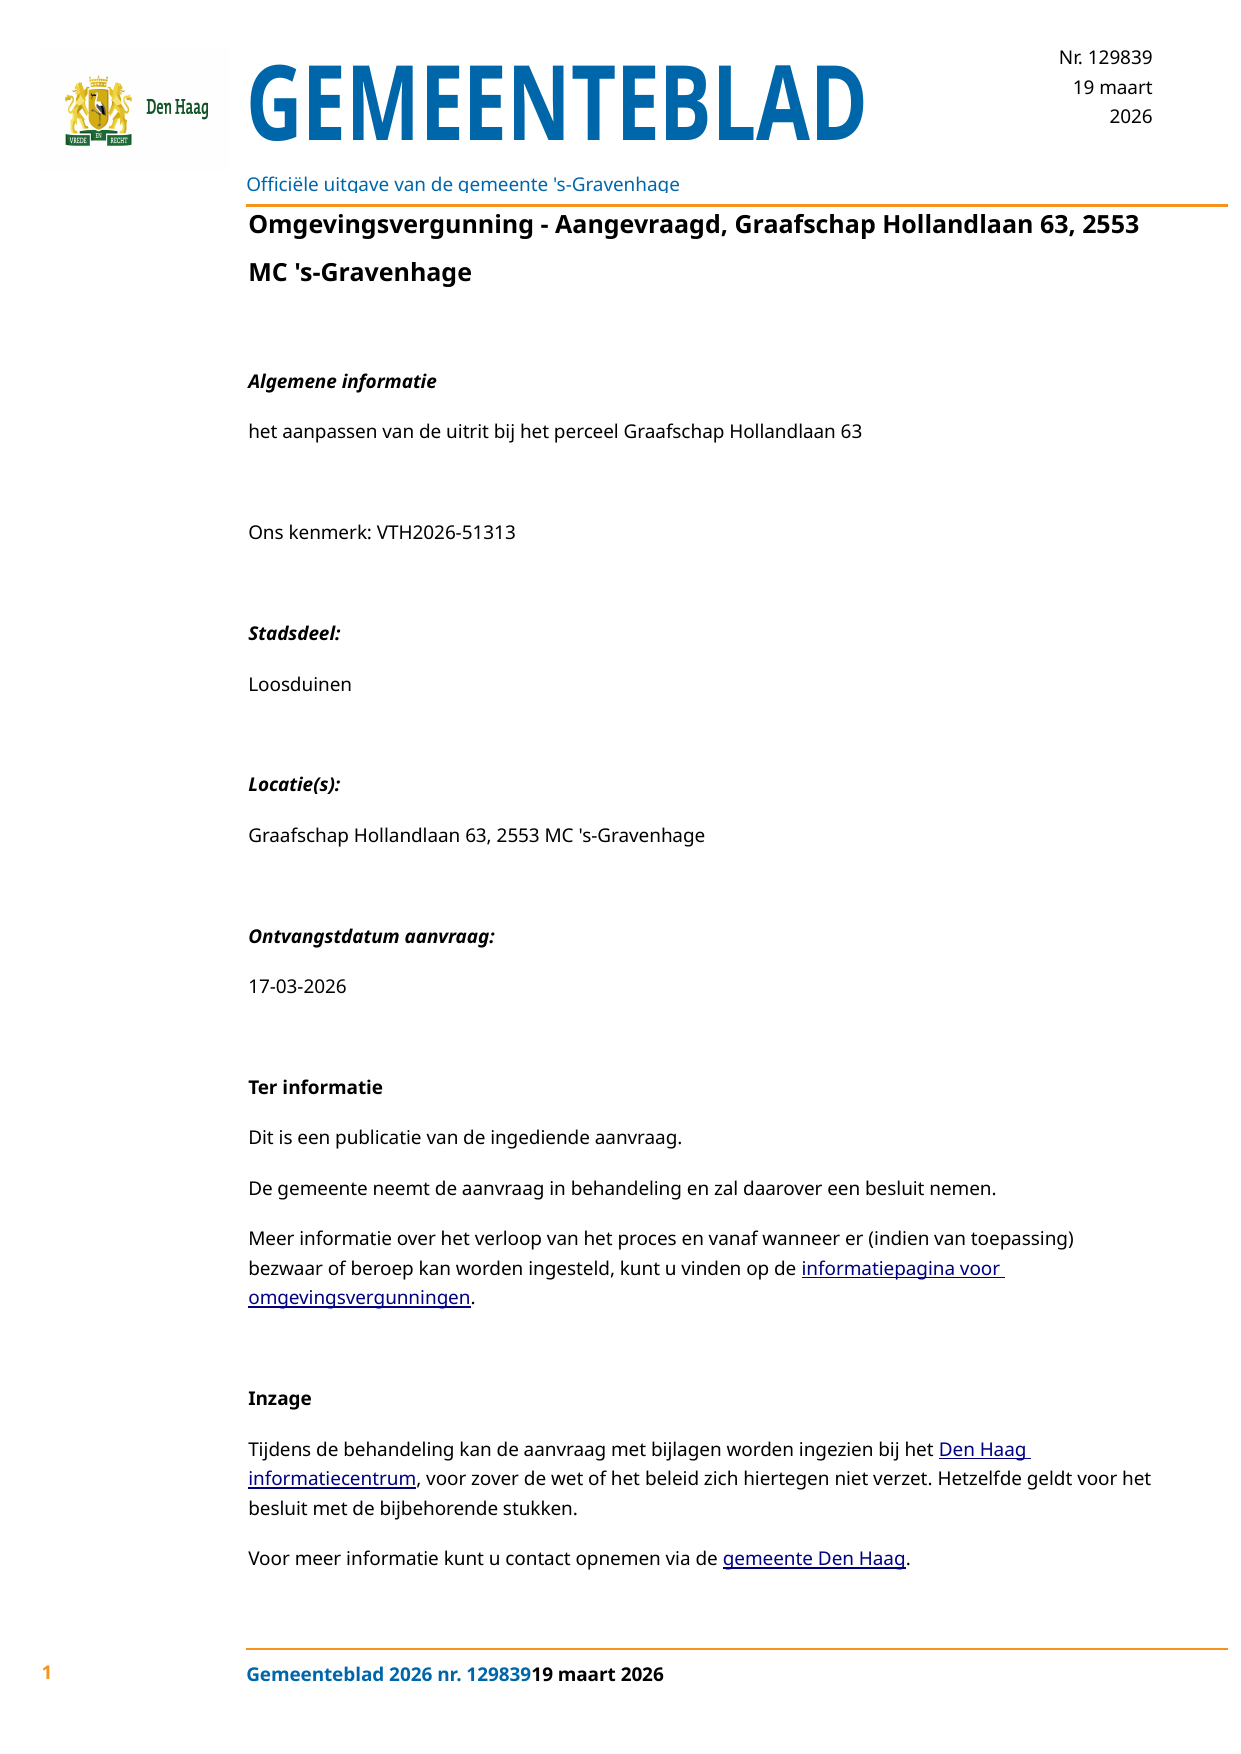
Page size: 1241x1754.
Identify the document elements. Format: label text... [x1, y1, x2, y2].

text Stadsdeel: [248, 620, 1152, 646]
text Meer informatie over het verloop van het proces en vanaf wanneer er (indien van toepassing) bezwaar of beroep kan worden ingesteld, kunt u vinden op de informatiepagina voor omgevingsvergunningen. [248, 1225, 1152, 1310]
text Tijdens de behandeling kan de aanvraag met bijlagen worden ingezien bij het Den Haag informatiecentrum, voor zover de wet of het beleid zich hiertegen niet verzet. Hetzelfde geldt voor het besluit met de bijbehorende stukken. [248, 1436, 1152, 1521]
text Omgevingsvergunning - Aangevraagd, Graafschap Hollandlaan 63, 2553 MC 's-Gravenhage [248, 207, 1152, 288]
text het aanpassen van de uitrit bij het perceel Graafschap Hollandlaan 63 [248, 419, 1152, 444]
text Algemene informatie [248, 368, 1152, 394]
text De gemeente neemt de aanvraag in behandeling en zal daarover een besluit nemen. [248, 1175, 1152, 1201]
text 17-03-2026 [248, 973, 1152, 999]
text Loosduinen [248, 671, 1152, 697]
text Graafschap Hollandlaan 63, 2553 MC 's-Gravenhage [248, 822, 1152, 848]
text Ontvangstdatum aanvraag: [248, 923, 1152, 949]
text Inzage [248, 1385, 1152, 1411]
text Ons kenmerk: VTH2026-51313 [248, 519, 1152, 545]
text Dit is een publicatie van de ingediende aanvraag. [248, 1124, 1152, 1150]
text Locatie(s): [248, 772, 1152, 797]
picture [41, 47, 231, 172]
text Ter informatie [248, 1074, 1152, 1100]
text Voor meer informatie kunt u contact opnemen via de gemeente Den Haag. [248, 1545, 1152, 1571]
